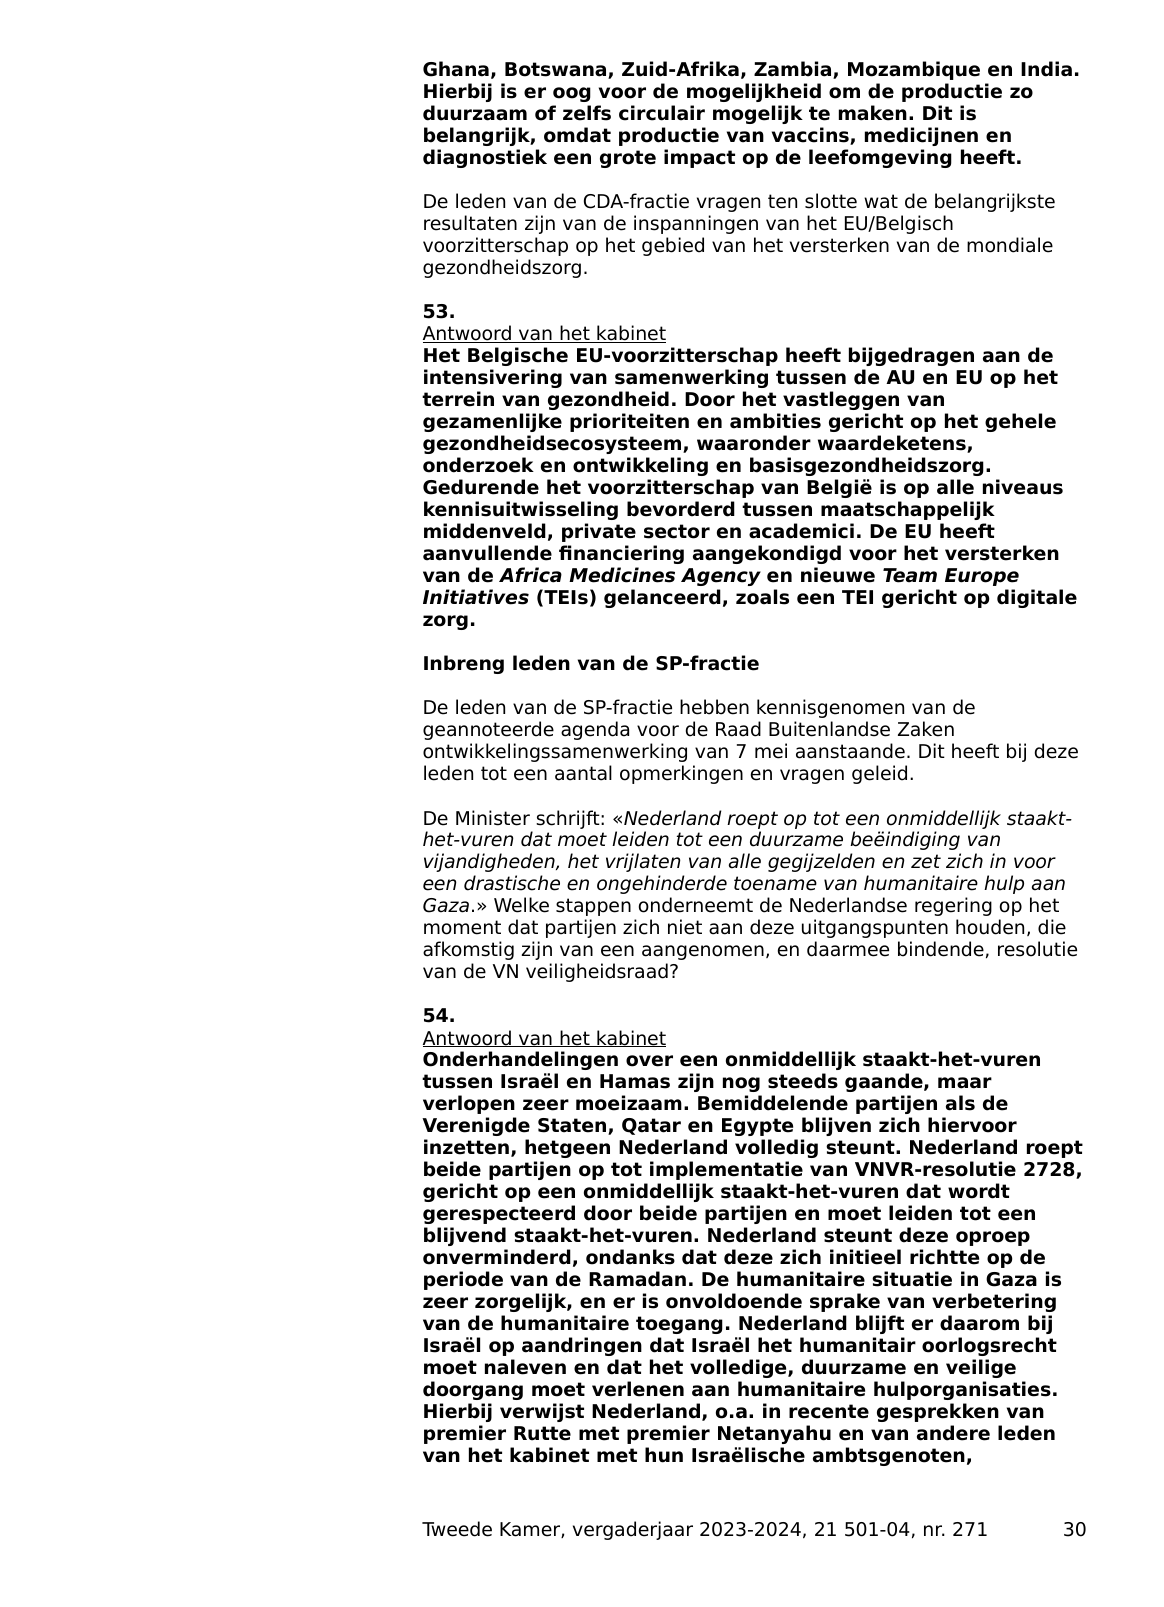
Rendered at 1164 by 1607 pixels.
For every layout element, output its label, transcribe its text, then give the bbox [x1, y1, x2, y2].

text Ghana, Botswana, Zuid-Afrika, Zambia, Mozambique en India. Hierbij is er oog voor de mogelijkheid om de productie zo duurzaam of zelfs circulair mogelijk te maken. Dit is belangrijk, omdat productie van vaccins, medicijnen en diagnostiek een grote impact op de leefomgeving heeft. [422, 59, 1087, 169]
text Antwoord van het kabinet [422, 1027, 1087, 1049]
text De leden van de CDA-fractie vragen ten slotte wat de belangrijkste resultaten zijn van de inspanningen van het EU/Belgisch voorzitterschap op het gebied van het versterken van de mondiale gezondheidszorg. [422, 191, 1087, 279]
text Antwoord van het kabinet [422, 323, 1087, 345]
text De Minister schrijft: «Nederland roept op tot een onmiddellijk staakt-het-vuren dat moet leiden tot een duurzame beëindiging van vijandigheden, het vrijlaten van alle gegijzelden en zet zich in voor een drastische en ongehinderde toename van humanitaire hulp aan Gaza.» Welke stappen onderneemt de Nederlandse regering op het moment dat partijen zich niet aan deze uitgangspunten houden, die afkomstig zijn van een aangenomen, en daarmee bindende, resolutie van de VN veiligheidsraad? [422, 807, 1087, 983]
subtitle Inbreng leden van de SP-fractie [422, 653, 1087, 675]
text Onderhandelingen over een onmiddellijk staakt-het-vuren tussen Israël en Hamas zijn nog steeds gaande, maar verlopen zeer moeizaam. Bemiddelende partijen als de Verenigde Staten, Qatar en Egypte blijven zich hiervoor inzetten, hetgeen Nederland volledig steunt. Nederland roept beide partijen op tot implementatie van VNVR-resolutie 2728, gericht op een onmiddellijk staakt-het-vuren dat wordt gerespecteerd door beide partijen en moet leiden tot een blijvend staakt-het-vuren. Nederland steunt deze oproep onverminderd, ondanks dat deze zich initieel richtte op de periode van de Ramadan. De humanitaire situatie in Gaza is zeer zorgelijk, en er is onvoldoende sprake van verbetering van de humanitaire toegang. Nederland blijft er daarom bij Israël op aandringen dat Israël het humanitair oorlogsrecht moet naleven en dat het volledige, duurzame en veilige doorgang moet verlenen aan humanitaire hulporganisaties. Hierbij verwijst Nederland, o.a. in recente gesprekken van premier Rutte met premier Netanyahu en van andere leden van het kabinet met hun Israëlische ambtsgenoten, [422, 1049, 1087, 1467]
text De leden van de SP-fractie hebben kennisgenomen van de geannoteerde agenda voor de Raad Buitenlandse Zaken ontwikkelingssamenwerking van 7 mei aanstaande. Dit heeft bij deze leden tot een aantal opmerkingen en vragen geleid. [422, 697, 1087, 785]
text 53. [422, 301, 1087, 323]
text Het Belgische EU-voorzitterschap heeft bijgedragen aan de intensivering van samenwerking tussen de AU en EU op het terrein van gezondheid. Door het vastleggen van gezamenlijke prioriteiten en ambities gericht op het gehele gezondheidsecosysteem, waaronder waardeketens, onderzoek en ontwikkeling en basisgezondheidszorg. Gedurende het voorzitterschap van België is op alle niveaus kennisuitwisseling bevorderd tussen maatschappelijk middenveld, private sector en academici. De EU heeft aanvullende financiering aangekondigd voor het versterken van de Africa Medicines Agency en nieuwe Team Europe Initiatives (TEIs) gelanceerd, zoals een TEI gericht op digitale zorg. [422, 345, 1087, 631]
text 54. [422, 1005, 1087, 1027]
